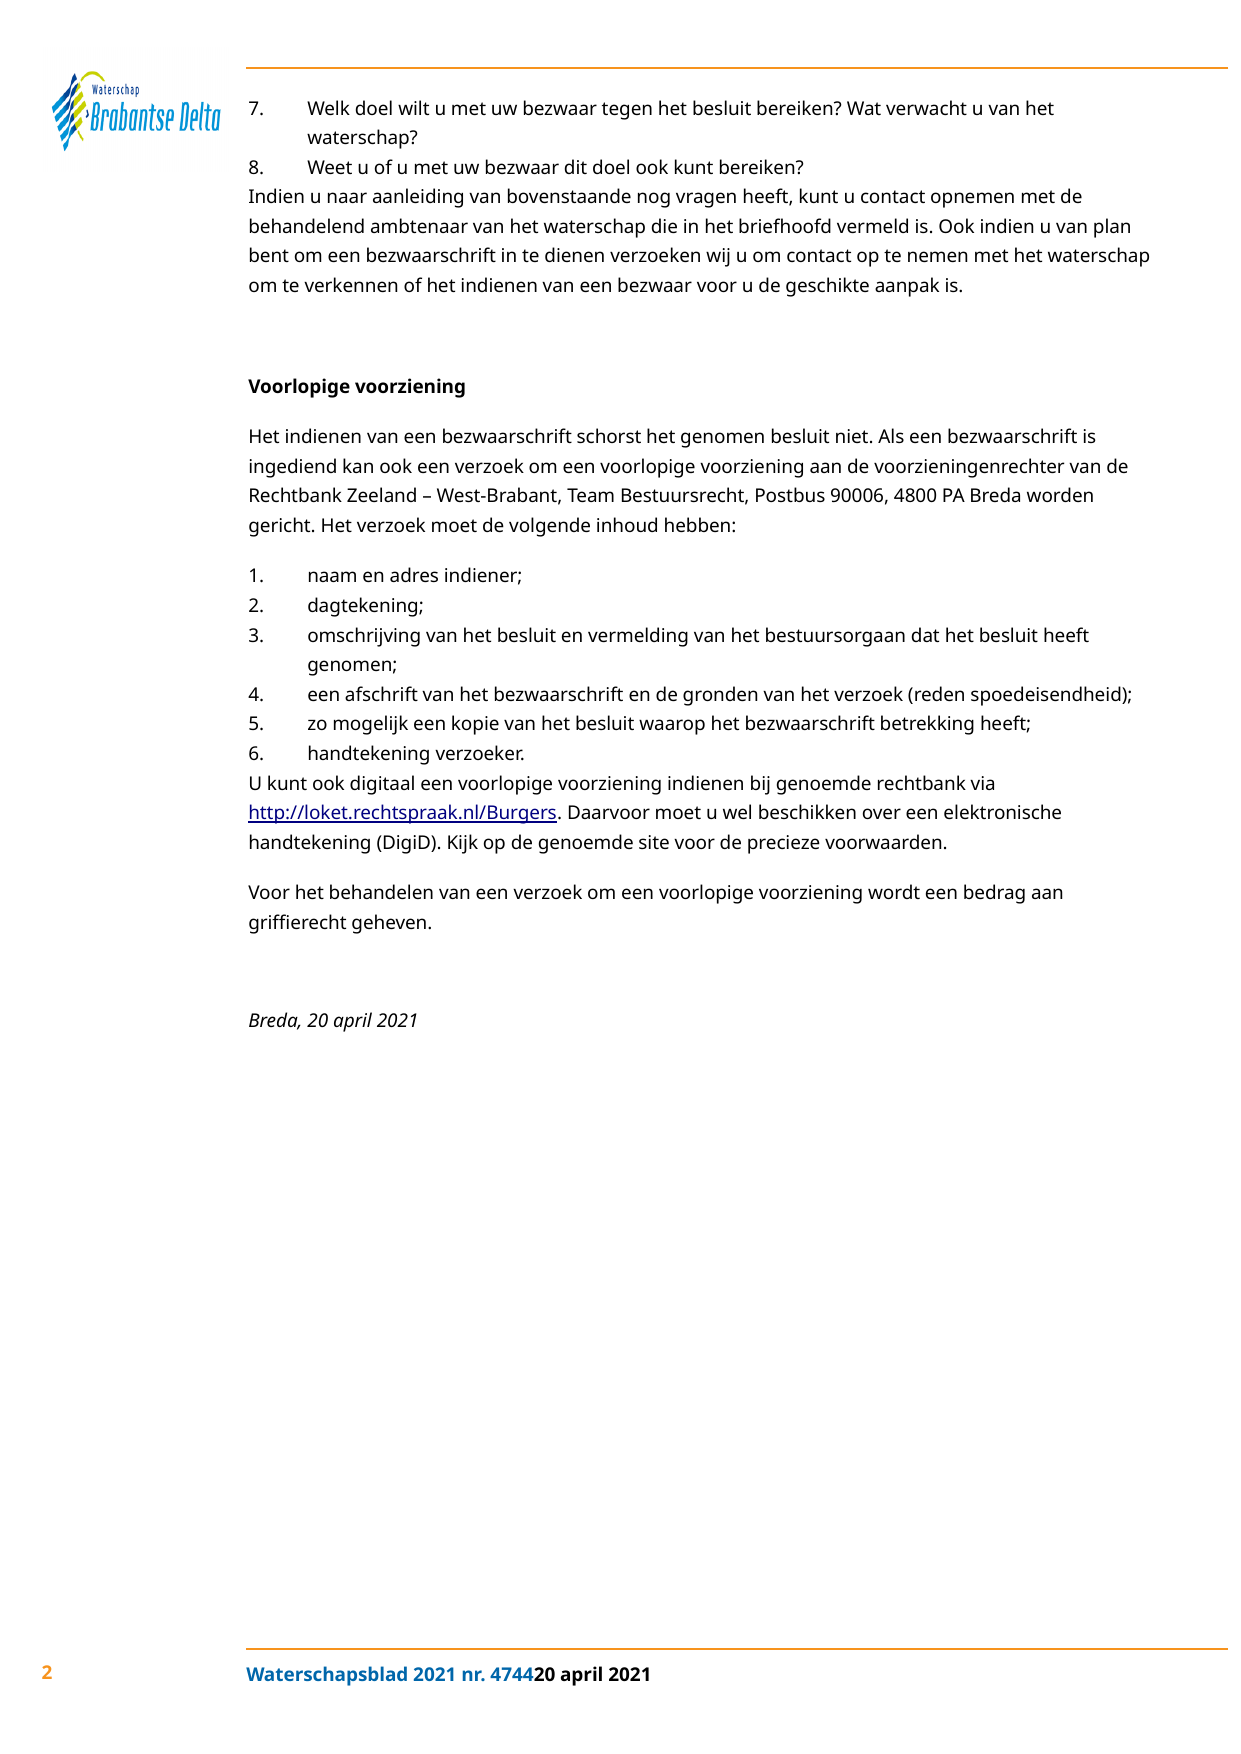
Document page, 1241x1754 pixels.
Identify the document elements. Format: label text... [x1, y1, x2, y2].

text Het indienen van een bezwaarschrift schorst het genomen besluit niet. Als een bezwaarschrift is ingediend kan ook een verzoek om een voorlopige voorziening aan de voorzieningenrechter van de Rechtbank Zeeland – West-Brabant, Team Bestuursrecht, Postbus 90006, 4800 PA Breda worden gericht. Het verzoek moet de volgende inhoud hebben: [248, 423, 1152, 538]
list zo mogelijk een kopie van het besluit waarop het bezwaarschrift betrekking heeft; [248, 711, 1152, 736]
text Indien u naar aanleiding van bovenstaande nog vragen heeft, kunt u contact opnemen met de behandelend ambtenaar van het waterschap die in het briefhoofd vermeld is. Ook indien u van plan bent om een bezwaarschrift in te dienen verzoeken wij u om contact op te nemen met het waterschap om te verkennen of het indienen van een bezwaar voor u de geschikte aanpak is. [248, 183, 1152, 298]
list dagtekening; [248, 592, 1152, 618]
text Voorlopige voorziening [248, 373, 1152, 399]
list een afschrift van het bezwaarschrift en de gronden van het verzoek (reden spoedeisendheid); [248, 681, 1152, 707]
text Breda, 20 april 2021 [248, 1007, 1152, 1033]
list omschrijving van het besluit en vermelding van het bestuursorgaan dat het besluit heeft genomen; [248, 622, 1152, 677]
list handtekening verzoeker. [248, 740, 1152, 766]
list naam en adres indiener; [248, 563, 1152, 588]
list Welk doel wilt u met uw bezwaar tegen het besluit bereiken? Wat verwacht u van het waterschap? [248, 95, 1152, 150]
text Voor het behandelen van een verzoek om een voorlopige voorziening wordt een bedrag aan griffierecht geheven. [248, 879, 1152, 935]
picture [41, 47, 231, 172]
list Weet u of u met uw bezwaar dit doel ook kunt bereiken? [248, 154, 1152, 180]
text U kunt ook digitaal een voorlopige voorziening indienen bij genoemde rechtbank via http://loket.rechtspraak.nl/Burgers. Daarvoor moet u wel beschikken over een elektronische handtekening (DigiD). Kijk op de genoemde site voor de precieze voorwaarden. [248, 770, 1152, 855]
